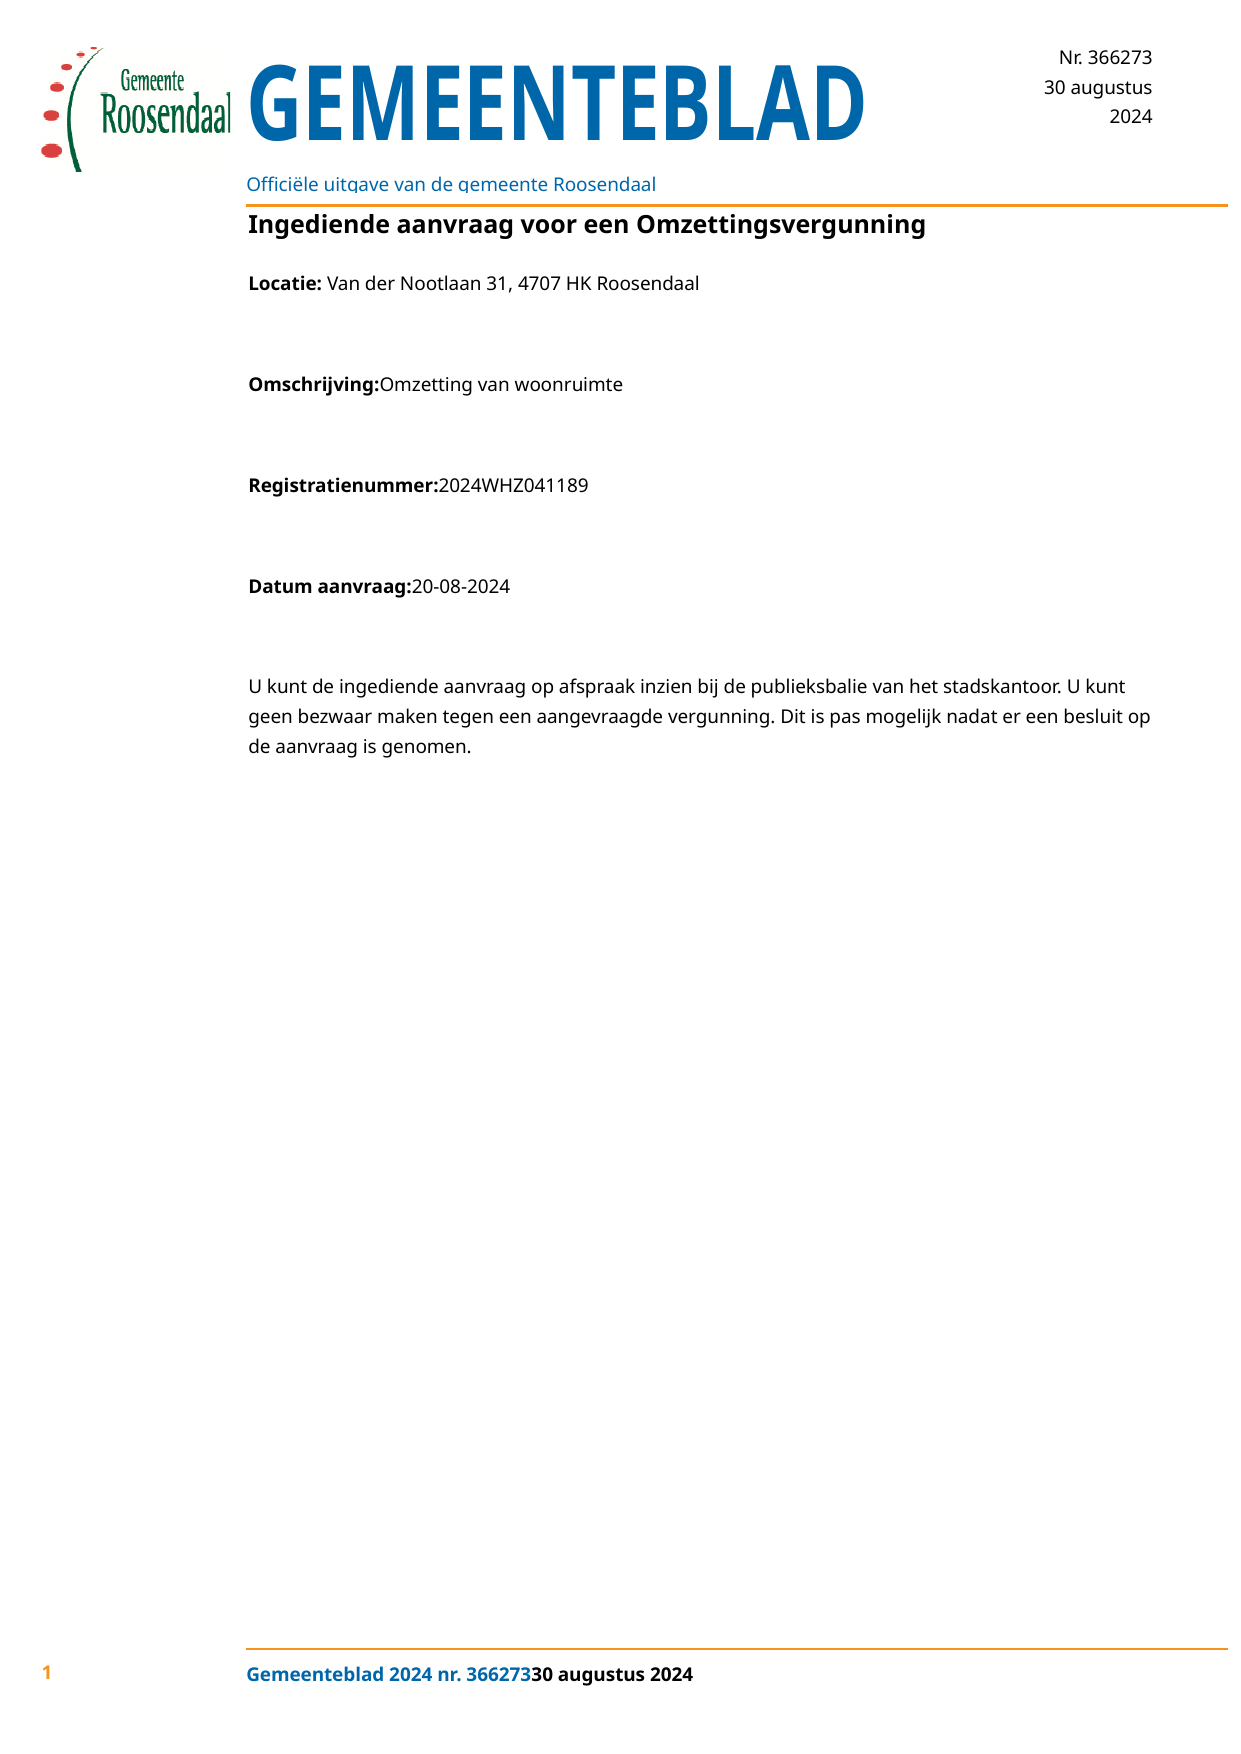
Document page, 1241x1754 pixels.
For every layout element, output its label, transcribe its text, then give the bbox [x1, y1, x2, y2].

text Locatie: Van der Nootlaan 31, 4707 HK Roosendaal [248, 270, 1152, 296]
text Omschrijving:Omzetting van woonruimte [248, 371, 1152, 397]
text Datum aanvraag:20-08-2024 [248, 573, 1152, 598]
picture [41, 47, 231, 172]
text Registratienummer:2024WHZ041189 [248, 472, 1152, 498]
text U kunt de ingediende aanvraag op afspraak inzien bij de publieksbalie van het stadskantoor. U kunt geen bezwaar maken tegen een aangevraagde vergunning. Dit is pas mogelijk nadat er een besluit op de aanvraag is genomen. [248, 674, 1152, 758]
text Ingediende aanvraag voor een Omzettingsvergunning [248, 207, 1152, 241]
